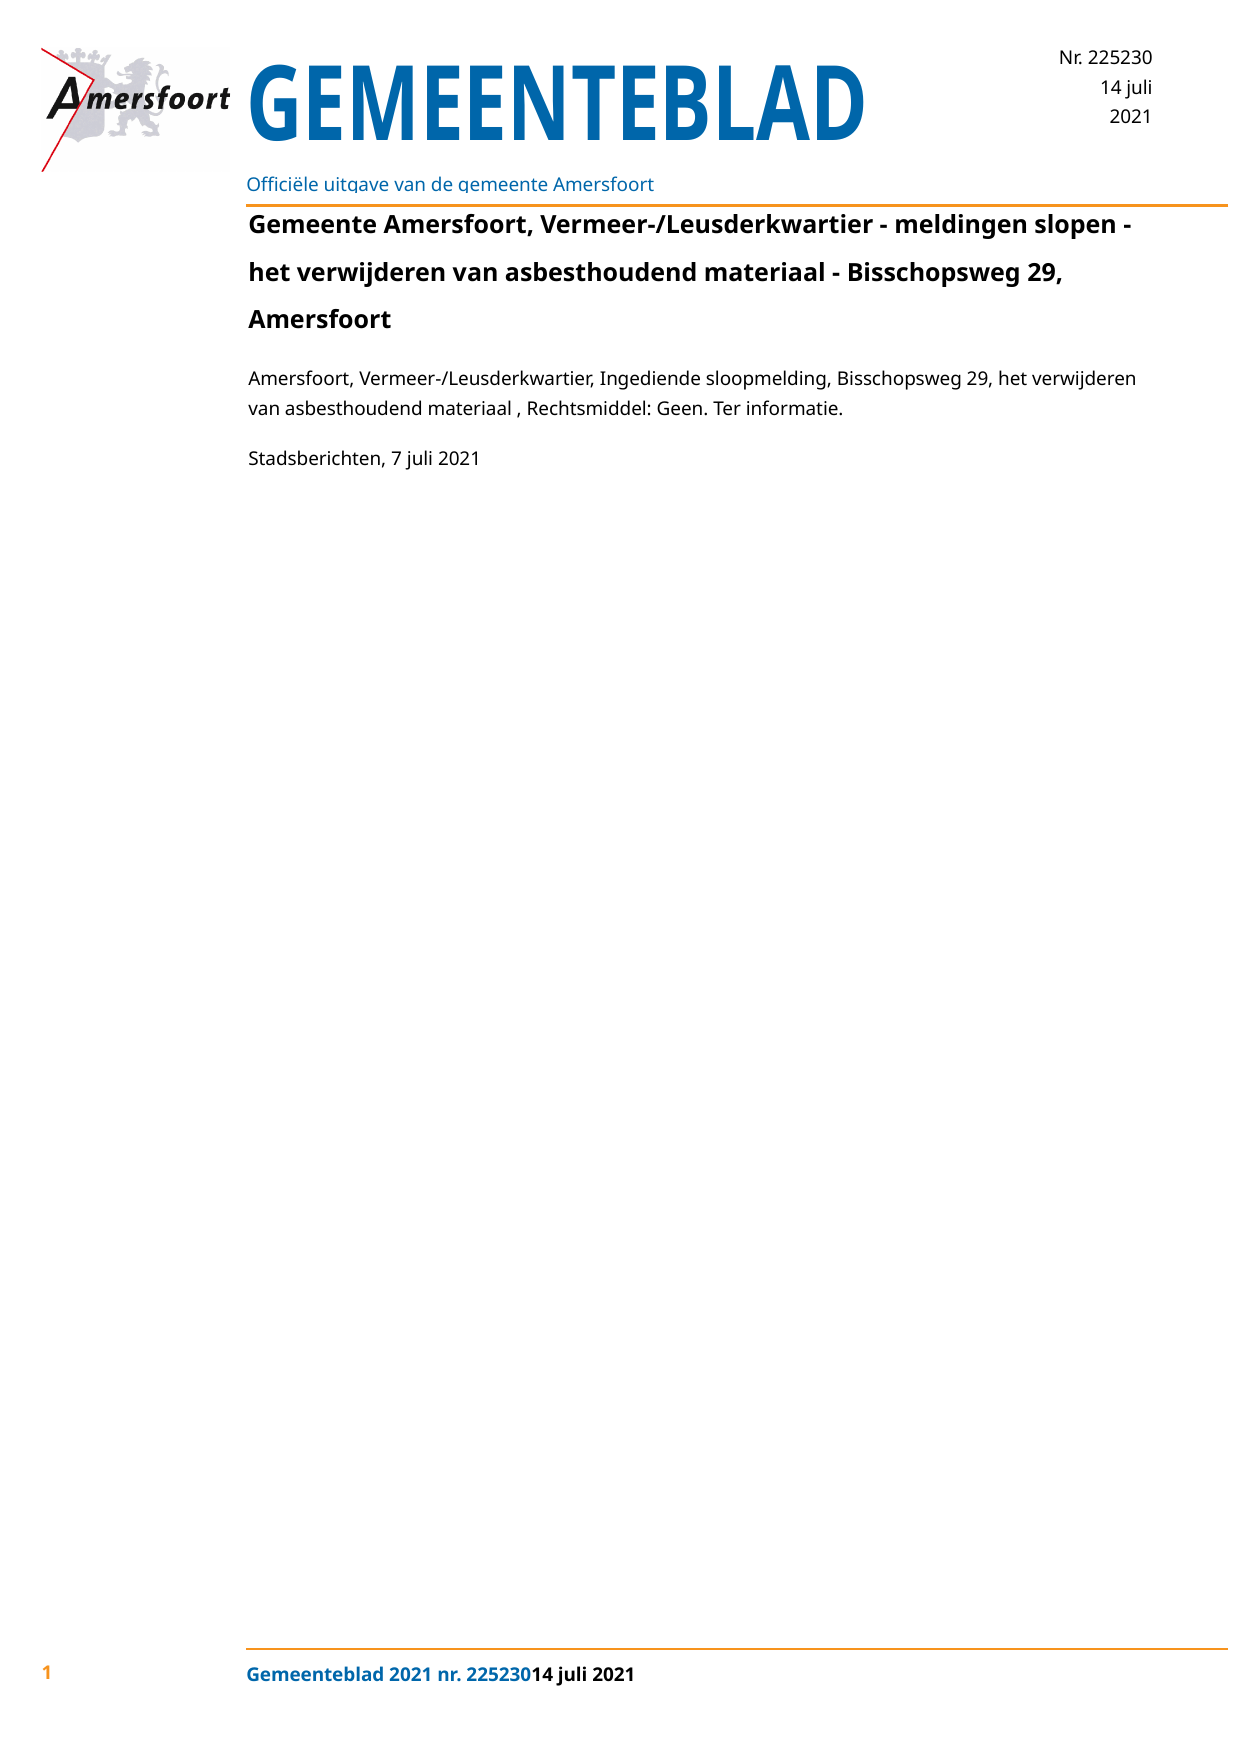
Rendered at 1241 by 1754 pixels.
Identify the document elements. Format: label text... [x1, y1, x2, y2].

text Amersfoort, Vermeer-/Leusderkwartier, Ingediende sloopmelding, Bisschopsweg 29, het verwijderen van asbesthoudend materiaal , Rechtsmiddel: Geen. Ter informatie. [248, 366, 1152, 421]
text Gemeente Amersfoort, Vermeer-/Leusderkwartier - meldingen slopen - het verwijderen van asbesthoudend materiaal - Bisschopsweg 29, Amersfoort [248, 207, 1152, 336]
text Stadsberichten, 7 juli 2021 [248, 446, 1152, 471]
picture [41, 47, 231, 172]
